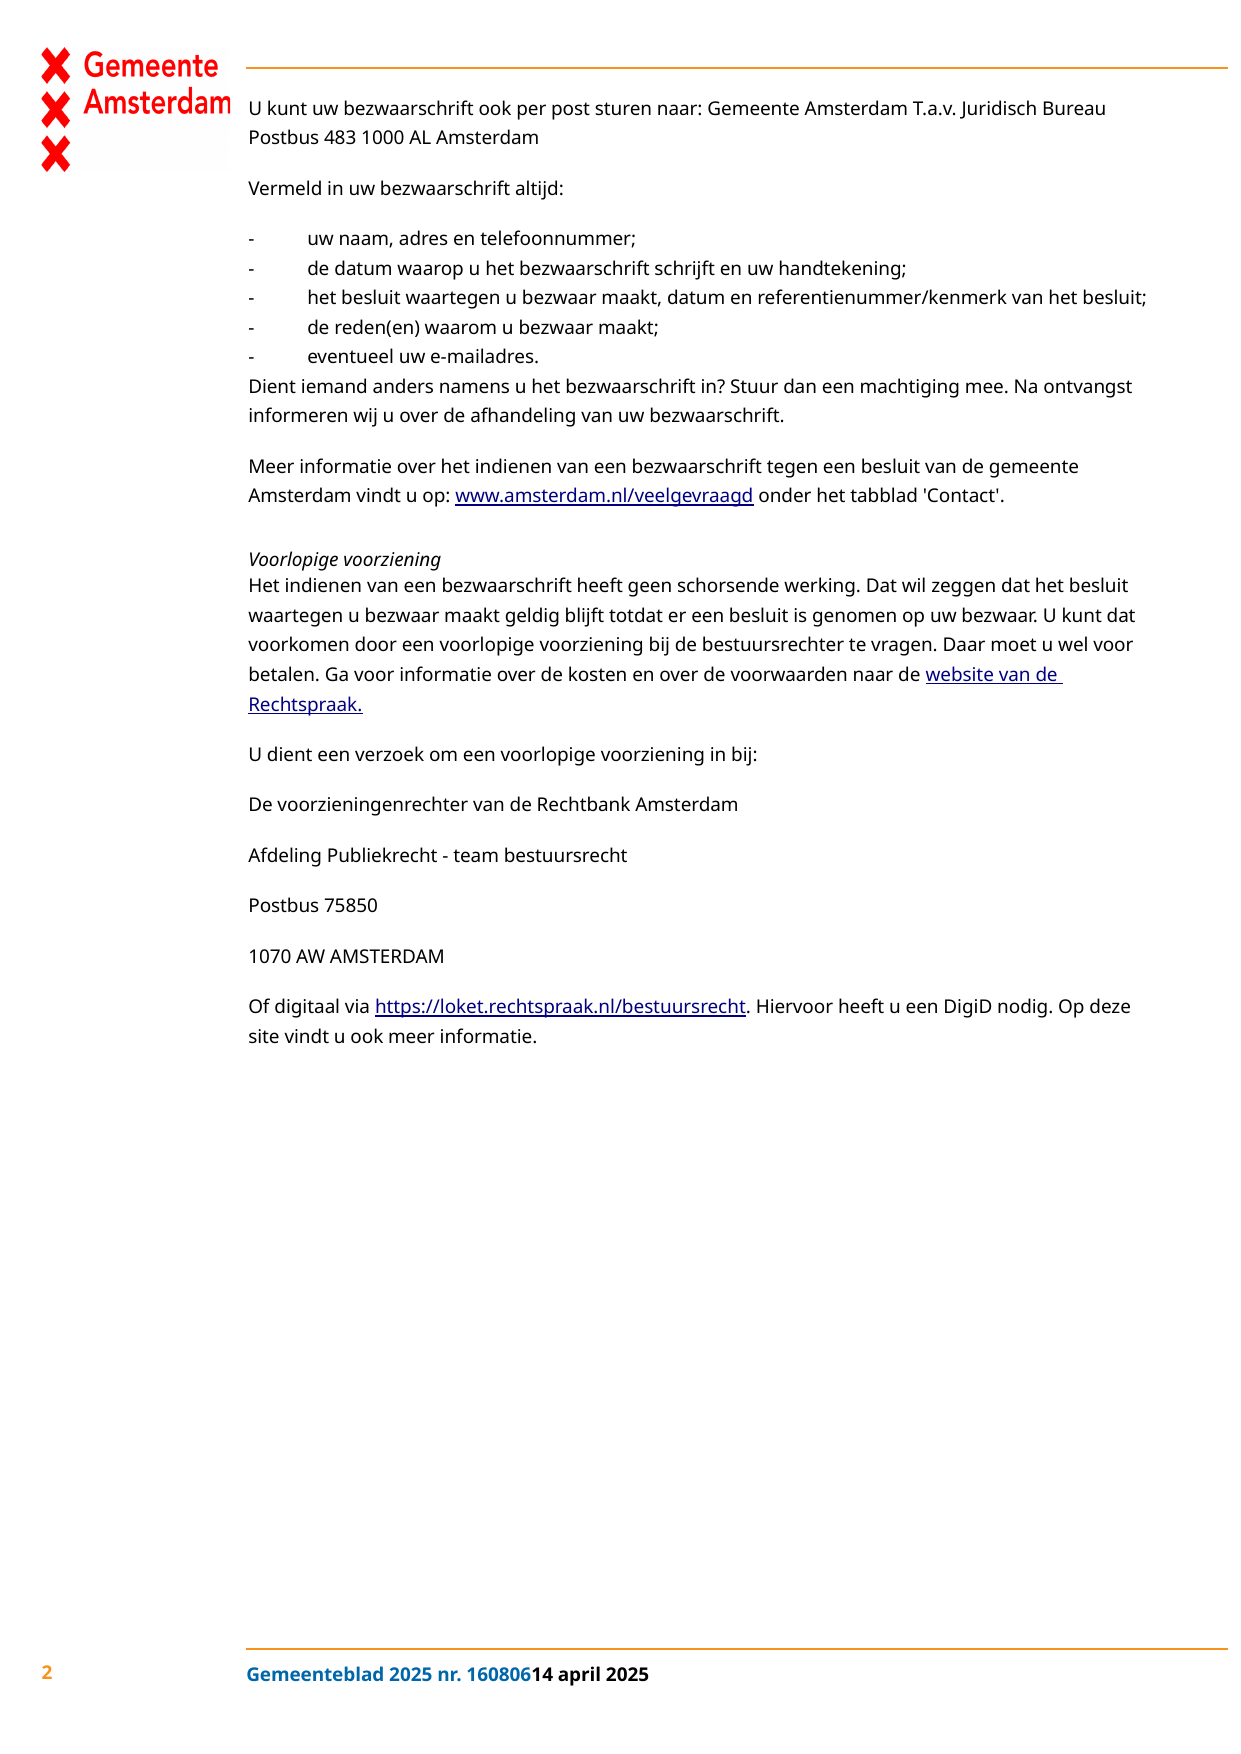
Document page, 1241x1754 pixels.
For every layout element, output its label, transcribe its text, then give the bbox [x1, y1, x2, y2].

list eventueel uw e-mailadres. [248, 343, 1152, 369]
text Meer informatie over het indienen van een bezwaarschrift tegen een besluit van de gemeente Amsterdam vindt u op: www.amsterdam.nl/veelgevraagd onder het tabblad 'Contact'. [248, 453, 1152, 508]
text Vermeld in uw bezwaarschrift altijd: [248, 175, 1152, 201]
text Of digitaal via https://loket.rechtspraak.nl/bestuursrecht. Hiervoor heeft u een DigiD nodig. Op deze site vindt u ook meer informatie. [248, 993, 1152, 1048]
text Dient iemand anders namens u het bezwaarschrift in? Stuur dan een machtiging mee. Na ontvangst informeren wij u over de afhandeling van uw bezwaarschrift. [248, 373, 1152, 428]
text Het indienen van een bezwaarschrift heeft geen schorsende werking. Dat wil zeggen dat het besluit waartegen u bezwaar maakt geldig blijft totdat er een besluit is genomen op uw bezwaar. U kunt dat voorkomen door een voorlopige voorziening bij de bestuursrechter te vragen. Daar moet u wel voor betalen. Ga voor informatie over de kosten en over de voorwaarden naar de website van de Rechtspraak. [248, 572, 1152, 716]
text U kunt uw bezwaarschrift ook per post sturen naar: Gemeente Amsterdam T.a.v. Juridisch Bureau Postbus 483 1000 AL Amsterdam [248, 95, 1152, 150]
text 1070 AW AMSTERDAM [248, 943, 1152, 968]
list uw naam, adres en telefoonnummer; [248, 225, 1152, 251]
list de reden(en) waarom u bezwaar maakt; [248, 314, 1152, 340]
list het besluit waartegen u bezwaar maakt, datum en referentienummer/kenmerk van het besluit; [248, 284, 1152, 310]
list de datum waarop u het bezwaarschrift schrijft en uw handtekening; [248, 255, 1152, 281]
text U dient een verzoek om een voorlopige voorziening in bij: [248, 741, 1152, 767]
text Afdeling Publiekrecht - team bestuursrecht [248, 842, 1152, 868]
picture [41, 47, 231, 172]
text De voorzieningenrechter van de Rechtbank Amsterdam [248, 792, 1152, 817]
text Postbus 75850 [248, 892, 1152, 918]
text Voorlopige voorziening [248, 547, 1152, 572]
